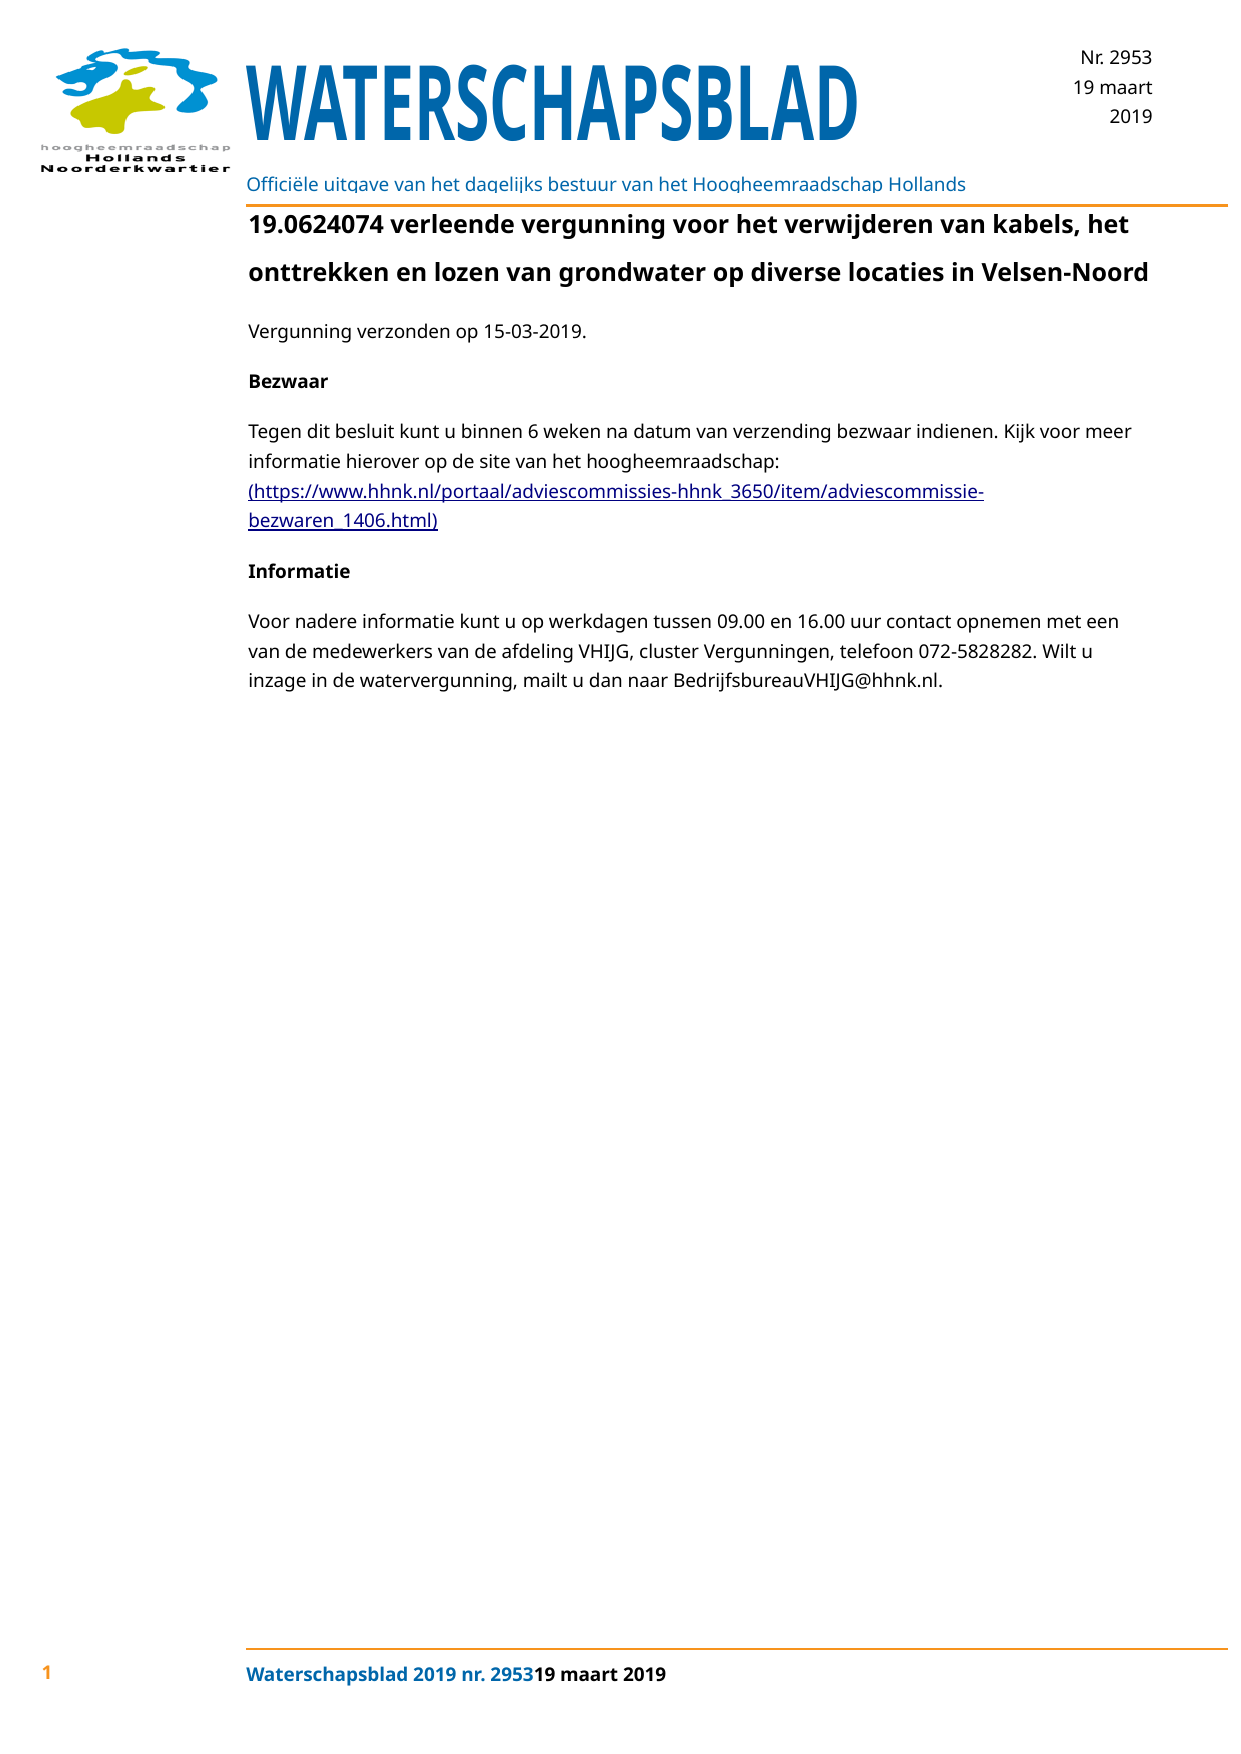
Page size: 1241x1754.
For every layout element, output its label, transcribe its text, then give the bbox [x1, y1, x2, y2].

text Bezwaar [248, 368, 1152, 394]
text Tegen dit besluit kunt u binnen 6 weken na datum van verzending bezwaar indienen. Kijk voor meer informatie hierover op de site van het hoogheemraadschap: (https://www.hhnk.nl/portaal/adviescommissies-hhnk_3650/item/adviescommissie-bezwaren_1406.html) [248, 419, 1152, 533]
text 19.0624074 verleende vergunning voor het verwijderen van kabels, het onttrekken en lozen van grondwater op diverse locaties in Velsen-Noord [248, 207, 1152, 288]
text Voor nadere informatie kunt u op werkdagen tussen 09.00 en 16.00 uur contact opnemen met een van de medewerkers van de afdeling VHIJG, cluster Vergunningen, telefoon 072-5828282. Wilt u inzage in de watervergunning, mailt u dan naar BedrijfsbureauVHIJG@hhnk.nl. [248, 608, 1152, 693]
text Vergunning verzonden op 15-03-2019. [248, 318, 1152, 344]
text Informatie [248, 558, 1152, 584]
picture [41, 47, 231, 172]
